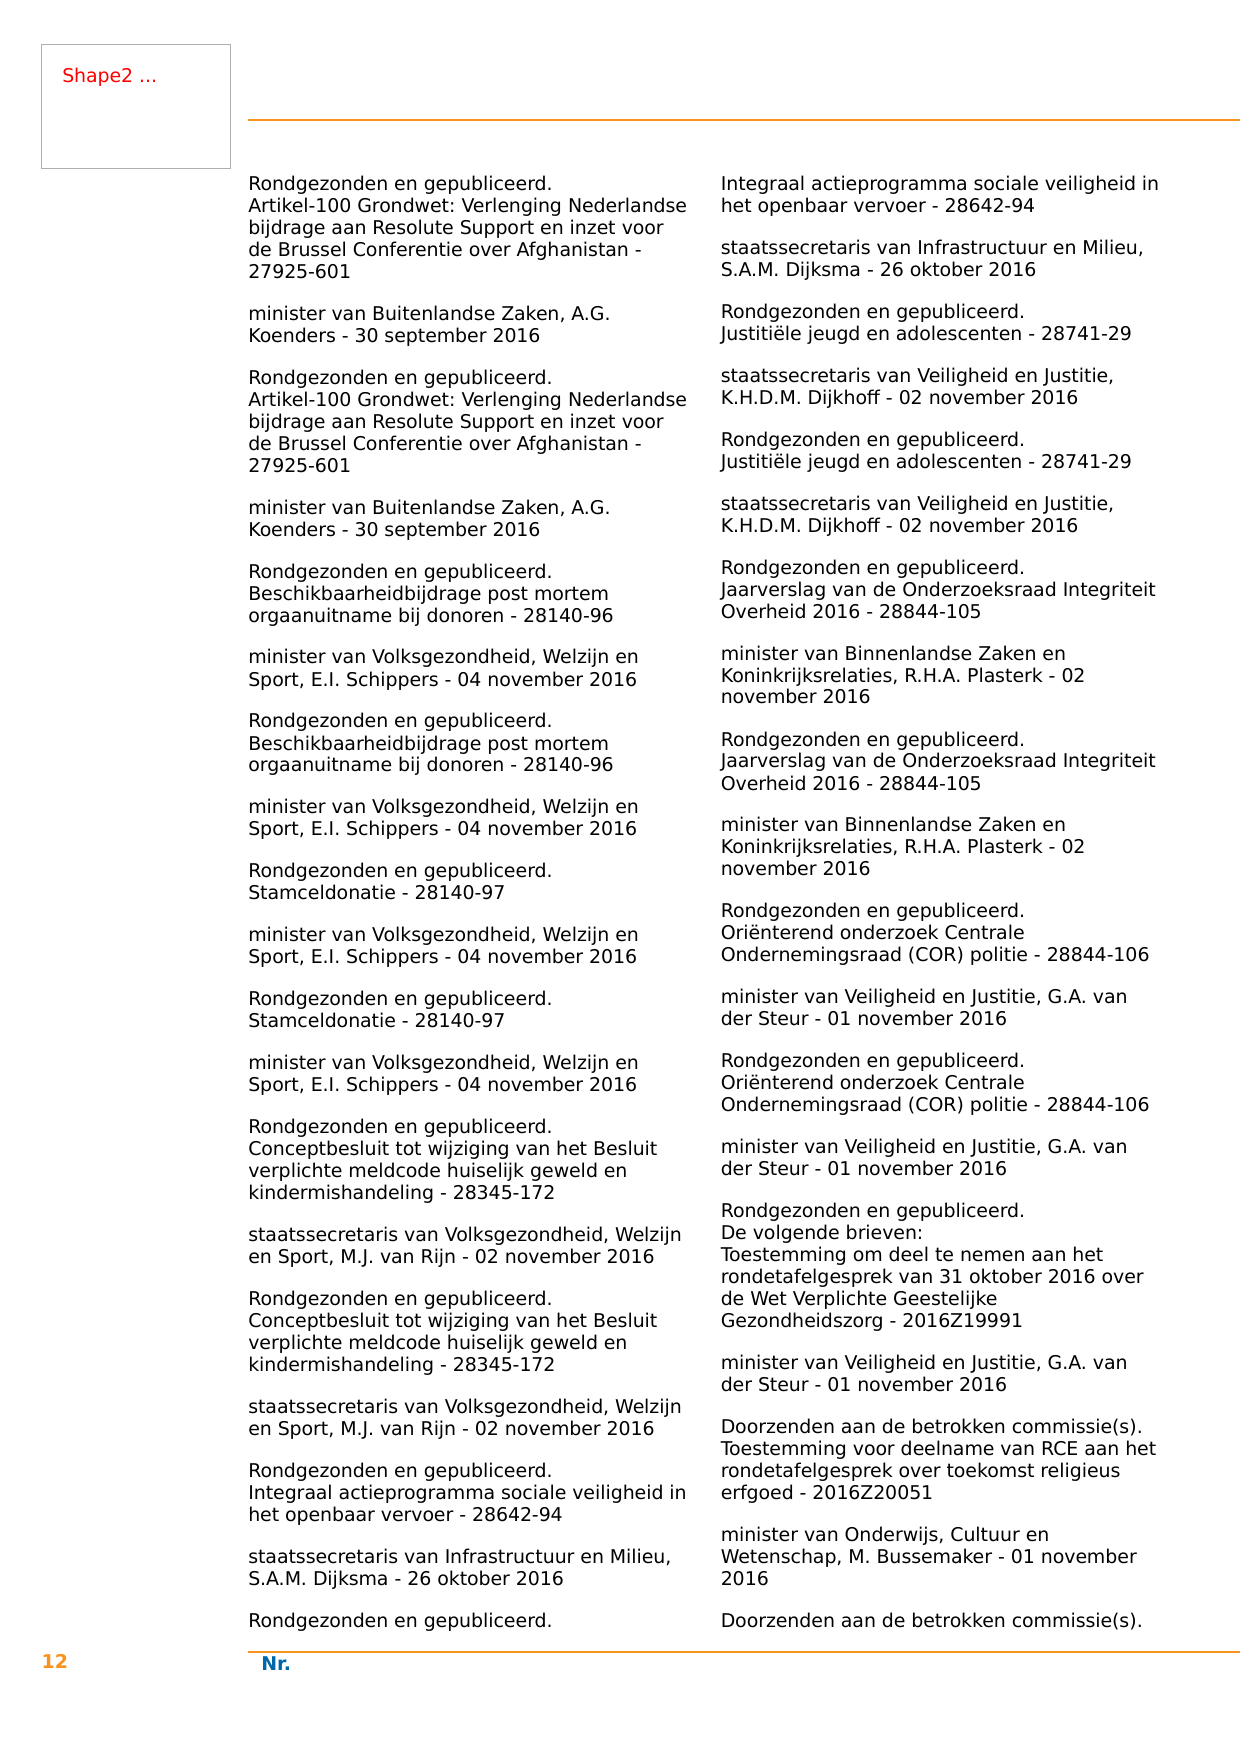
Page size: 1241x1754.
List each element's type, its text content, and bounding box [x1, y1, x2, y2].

text minister van Volksgezondheid, Welzijn en Sport, E.I. Schippers - 04 november 2016 [248, 796, 691, 840]
text Rondgezonden en gepubliceerd. [248, 561, 691, 582]
text staatssecretaris van Volksgezondheid, Welzijn en Sport, M.J. van Rijn - 02 november 2016 [248, 1396, 691, 1440]
text Rondgezonden en gepubliceerd. [721, 1200, 1163, 1222]
text Justitiële jeugd en adolescenten - 28741-29 [721, 451, 1163, 473]
text minister van Volksgezondheid, Welzijn en Sport, E.I. Schippers - 04 november 2016 [248, 1052, 691, 1096]
text staatssecretaris van Veiligheid en Justitie, K.H.D.M. Dijkhoff - 02 november 2016 [721, 493, 1163, 537]
text Rondgezonden en gepubliceerd. [721, 429, 1163, 451]
text Beschikbaarheidbijdrage post mortem orgaanuitname bij donoren - 28140-96 [248, 732, 691, 776]
text staatssecretaris van Infrastructuur en Milieu, S.A.M. Dijksma - 26 oktober 2016 [248, 1546, 691, 1590]
text Doorzenden aan de betrokken commissie(s). [721, 1416, 1163, 1438]
text Rondgezonden en gepubliceerd. [248, 1288, 691, 1310]
text Stamceldonatie - 28140-97 [248, 882, 691, 904]
text minister van Binnenlandse Zaken en Koninkrijksrelaties, R.H.A. Plasterk - 02 november 2016 [721, 814, 1163, 880]
text minister van Veiligheid en Justitie, G.A. van der Steur - 01 november 2016 [721, 986, 1163, 1030]
text minister van Volksgezondheid, Welzijn en Sport, E.I. Schippers - 04 november 2016 [248, 924, 691, 968]
text Rondgezonden en gepubliceerd. [248, 1610, 691, 1632]
text Rondgezonden en gepubliceerd. [721, 728, 1163, 750]
text Rondgezonden en gepubliceerd. [721, 301, 1163, 323]
text Rondgezonden en gepubliceerd. [248, 1460, 691, 1482]
text Toestemming om deel te nemen aan het rondetafelgesprek van 31 oktober 2016 over de Wet Verplichte Geestelijke Gezondheidszorg - 2016Z19991 [721, 1244, 1163, 1332]
text staatssecretaris van Veiligheid en Justitie, K.H.D.M. Dijkhoff - 02 november 2016 [721, 365, 1163, 409]
text Conceptbesluit tot wijziging van het Besluit verplichte meldcode huiselijk geweld en kindermishandeling - 28345-172 [248, 1310, 691, 1376]
text Rondgezonden en gepubliceerd. [721, 557, 1163, 578]
text minister van Binnenlandse Zaken en Koninkrijksrelaties, R.H.A. Plasterk - 02 november 2016 [721, 642, 1163, 708]
text Rondgezonden en gepubliceerd. [248, 367, 691, 389]
text Jaarverslag van de Onderzoeksraad Integriteit Overheid 2016 - 28844-105 [721, 578, 1163, 622]
text minister van Veiligheid en Justitie, G.A. van der Steur - 01 november 2016 [721, 1352, 1163, 1396]
text Doorzenden aan de betrokken commissie(s). [721, 1610, 1163, 1632]
text minister van Volksgezondheid, Welzijn en Sport, E.I. Schippers - 04 november 2016 [248, 646, 691, 690]
text staatssecretaris van Infrastructuur en Milieu, S.A.M. Dijksma - 26 oktober 2016 [721, 237, 1163, 281]
text minister van Veiligheid en Justitie, G.A. van der Steur - 01 november 2016 [721, 1136, 1163, 1180]
text Oriënterend onderzoek Centrale Ondernemingsraad (COR) politie - 28844-106 [721, 922, 1163, 966]
text Rondgezonden en gepubliceerd. [248, 173, 691, 195]
text Oriënterend onderzoek Centrale Ondernemingsraad (COR) politie - 28844-106 [721, 1072, 1163, 1116]
text staatssecretaris van Volksgezondheid, Welzijn en Sport, M.J. van Rijn - 02 november 2016 [248, 1224, 691, 1268]
text Justitiële jeugd en adolescenten - 28741-29 [721, 323, 1163, 345]
text Stamceldonatie - 28140-97 [248, 1010, 691, 1032]
text Rondgezonden en gepubliceerd. [721, 1050, 1163, 1072]
text Integraal actieprogramma sociale veiligheid in het openbaar vervoer - 28642-94 [248, 1482, 691, 1526]
text Jaarverslag van de Onderzoeksraad Integriteit Overheid 2016 - 28844-105 [721, 750, 1163, 794]
text Rondgezonden en gepubliceerd. [248, 1116, 691, 1138]
text De volgende brieven: [721, 1222, 1163, 1244]
text Artikel-100 Grondwet: Verlenging Nederlandse bijdrage aan Resolute Support en inzet voor de Brussel Conferentie over Afghanistan - 27925-601 [248, 389, 691, 477]
text Rondgezonden en gepubliceerd. [721, 900, 1163, 922]
text Rondgezonden en gepubliceerd. [248, 860, 691, 882]
text minister van Onderwijs, Cultuur en Wetenschap, M. Bussemaker - 01 november 2016 [721, 1524, 1163, 1590]
text Beschikbaarheidbijdrage post mortem orgaanuitname bij donoren - 28140-96 [248, 582, 691, 626]
text Conceptbesluit tot wijziging van het Besluit verplichte meldcode huiselijk geweld en kindermishandeling - 28345-172 [248, 1138, 691, 1204]
text Artikel-100 Grondwet: Verlenging Nederlandse bijdrage aan Resolute Support en inzet voor de Brussel Conferentie over Afghanistan - 27925-601 [248, 195, 691, 283]
text Integraal actieprogramma sociale veiligheid in het openbaar vervoer - 28642-94 [721, 173, 1163, 217]
text Rondgezonden en gepubliceerd. [248, 988, 691, 1010]
text Toestemming voor deelname van RCE aan het rondetafelgesprek over toekomst religieus erfgoed - 2016Z20051 [721, 1438, 1163, 1504]
text Rondgezonden en gepubliceerd. [248, 710, 691, 732]
text minister van Buitenlandse Zaken, A.G. Koenders - 30 september 2016 [248, 303, 691, 347]
text minister van Buitenlandse Zaken, A.G. Koenders - 30 september 2016 [248, 497, 691, 541]
